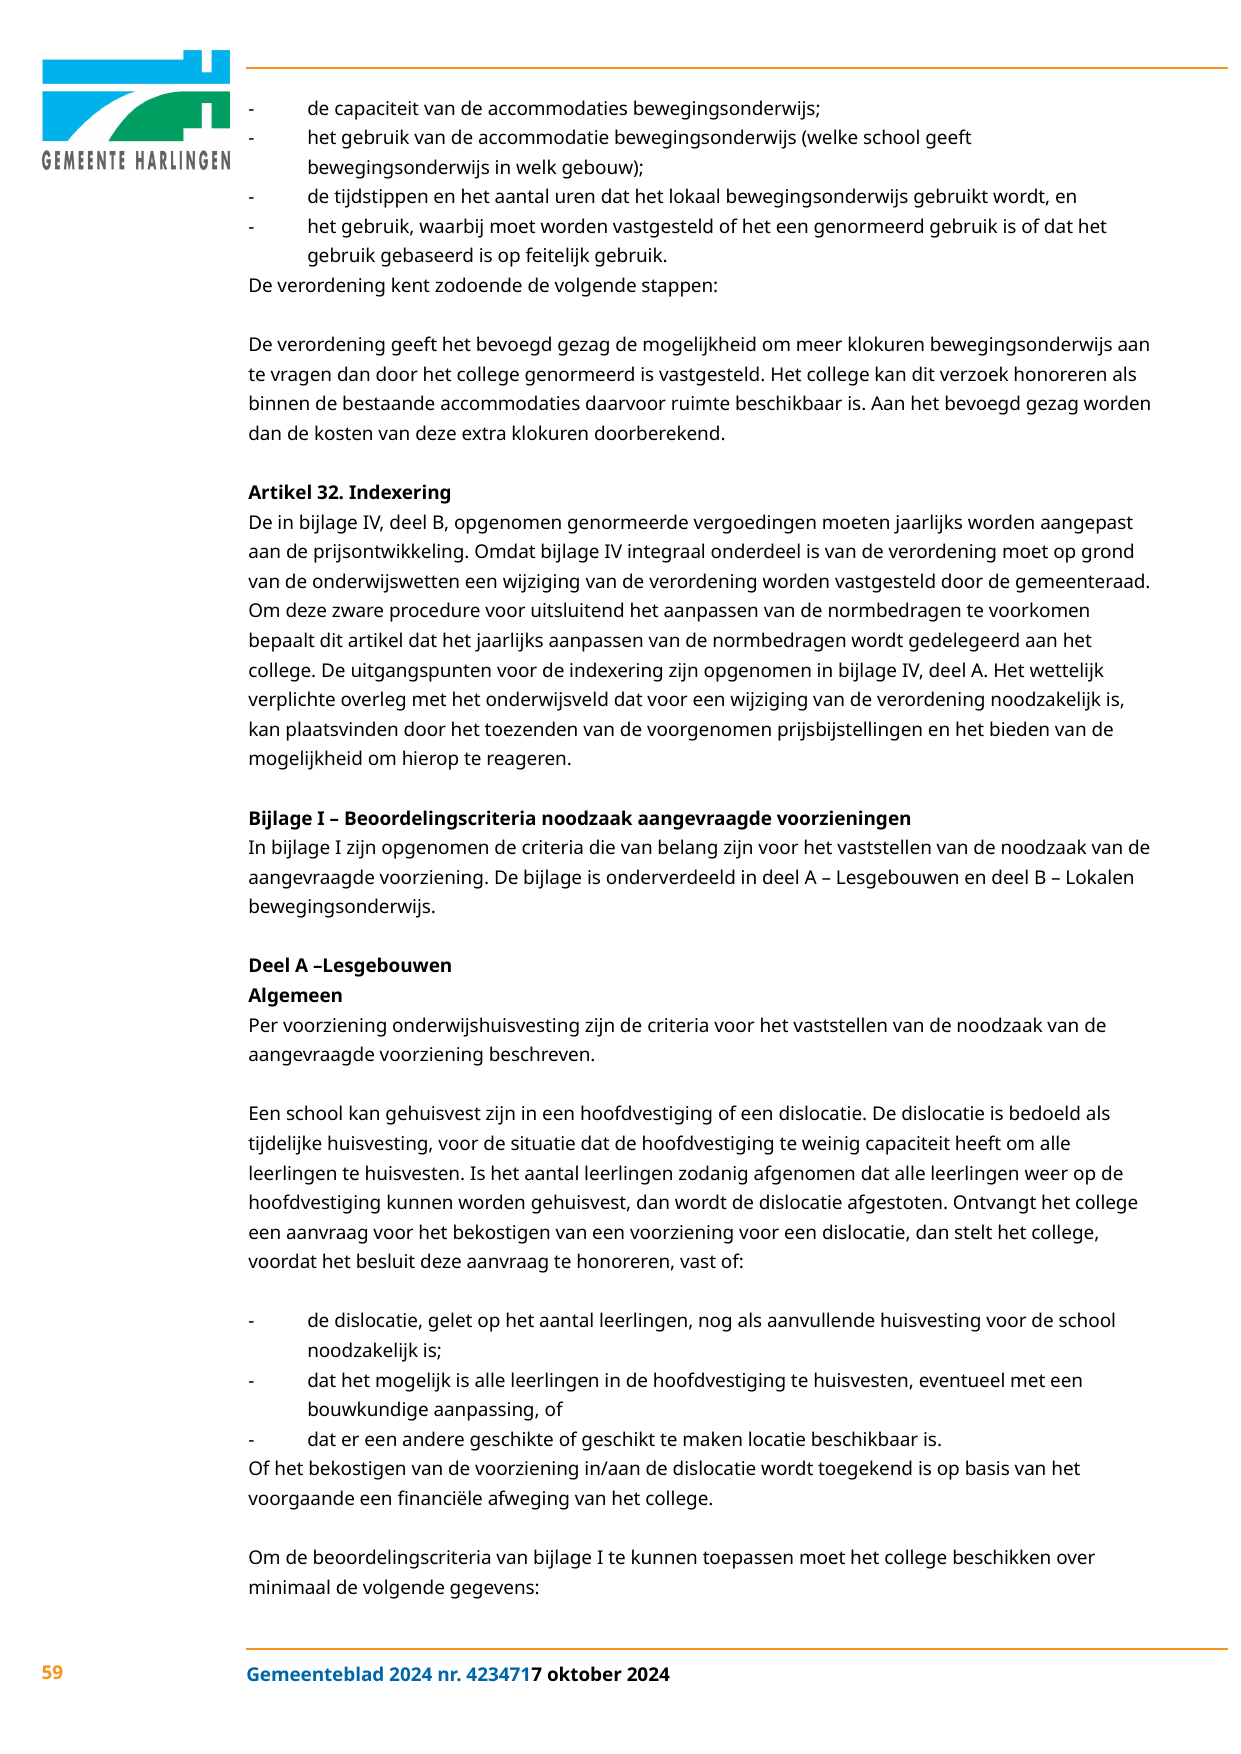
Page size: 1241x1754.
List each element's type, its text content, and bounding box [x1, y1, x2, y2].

text Om de beoordelingscriteria van bijlage I te kunnen toepassen moet het college beschikken over minimaal de volgende gegevens: [248, 1544, 1152, 1600]
list dat er een andere geschikte of geschikt te maken locatie beschikbaar is. [248, 1426, 1152, 1452]
list het gebruik van de accommodatie bewegingsonderwijs (welke school geeft bewegingsonderwijs in welk gebouw); [248, 124, 1152, 180]
list de tijdstippen en het aantal uren dat het lokaal bewegingsonderwijs gebruikt wordt, en [248, 183, 1152, 209]
list de capaciteit van de accommodaties bewegingsonderwijs; [248, 95, 1152, 121]
text Of het bekostigen van de voorziening in/aan de dislocatie wordt toegekend is op basis van het voorgaande een financiële afweging van het college. [248, 1456, 1152, 1511]
text In bijlage I zijn opgenomen de criteria die van belang zijn voor het vaststellen van de noodzaak van de aangevraagde voorziening. De bijlage is onderverdeeld in deel A – Lesgebouwen en deel B – Lokalen bewegingsonderwijs. [248, 834, 1152, 919]
text De verordening geeft het bevoegd gezag de mogelijkheid om meer klokuren bewegingsonderwijs aan te vragen dan door het college genormeerd is vastgesteld. Het college kan dit verzoek honoreren als binnen de bestaande accommodaties daarvoor ruimte beschikbaar is. Aan het bevoegd gezag worden dan de kosten van deze extra klokuren doorberekend. [248, 331, 1152, 446]
text Deel A –Lesgebouwen [248, 953, 1152, 978]
text De in bijlage IV, deel B, opgenomen genormeerde vergoedingen moeten jaarlijks worden aangepast aan de prijsontwikkeling. Omdat bijlage IV integraal onderdeel is van de verordening moet op grond van de onderwijswetten een wijziging van de verordening worden vastgesteld door de gemeenteraad. Om deze zware procedure voor uitsluitend het aanpassen van de normbedragen te voorkomen bepaalt dit artikel dat het jaarlijks aanpassen van de normbedragen wordt gedelegeerd aan het college. De uitgangspunten voor de indexering zijn opgenomen in bijlage IV, deel A. Het wettelijk verplichte overleg met het onderwijsveld dat voor een wijziging van de verordening noodzakelijk is, kan plaatsvinden door het toezenden van de voorgenomen prijsbijstellingen en het bieden van de mogelijkheid om hierop te reageren. [248, 509, 1152, 771]
list het gebruik, waarbij moet worden vastgesteld of het een genormeerd gebruik is of dat het gebruik gebaseerd is op feitelijk gebruik. [248, 213, 1152, 268]
text Algemeen [248, 982, 1152, 1008]
text Bijlage I – Beoordelingscriteria noodzaak aangevraagde voorzieningen [248, 805, 1152, 831]
text Een school kan gehuisvest zijn in een hoofdvestiging of een dislocatie. De dislocatie is bedoeld als tijdelijke huisvesting, voor de situatie dat de hoofdvestiging te weinig capaciteit heeft om alle leerlingen te huisvesten. Is het aantal leerlingen zodanig afgenomen dat alle leerlingen weer op de hoofdvestiging kunnen worden gehuisvest, dan wordt de dislocatie afgestoten. Ontvangt het college een aanvraag voor het bekostigen van een voorziening voor een dislocatie, dan stelt het college, voordat het besluit deze aanvraag te honoreren, vast of: [248, 1101, 1152, 1274]
list dat het mogelijk is alle leerlingen in de hoofdvestiging te huisvesten, eventueel met een bouwkundige aanpassing, of [248, 1367, 1152, 1422]
text Artikel 32. Indexering [248, 479, 1152, 505]
text Per voorziening onderwijshuisvesting zijn de criteria voor het vaststellen van de noodzaak van de aangevraagde voorziening beschreven. [248, 1012, 1152, 1067]
text De verordening kent zodoende de volgende stappen: [248, 272, 1152, 298]
list de dislocatie, gelet op het aantal leerlingen, nog als aanvullende huisvesting voor de school noodzakelijk is; [248, 1308, 1152, 1363]
picture [41, 47, 231, 172]
